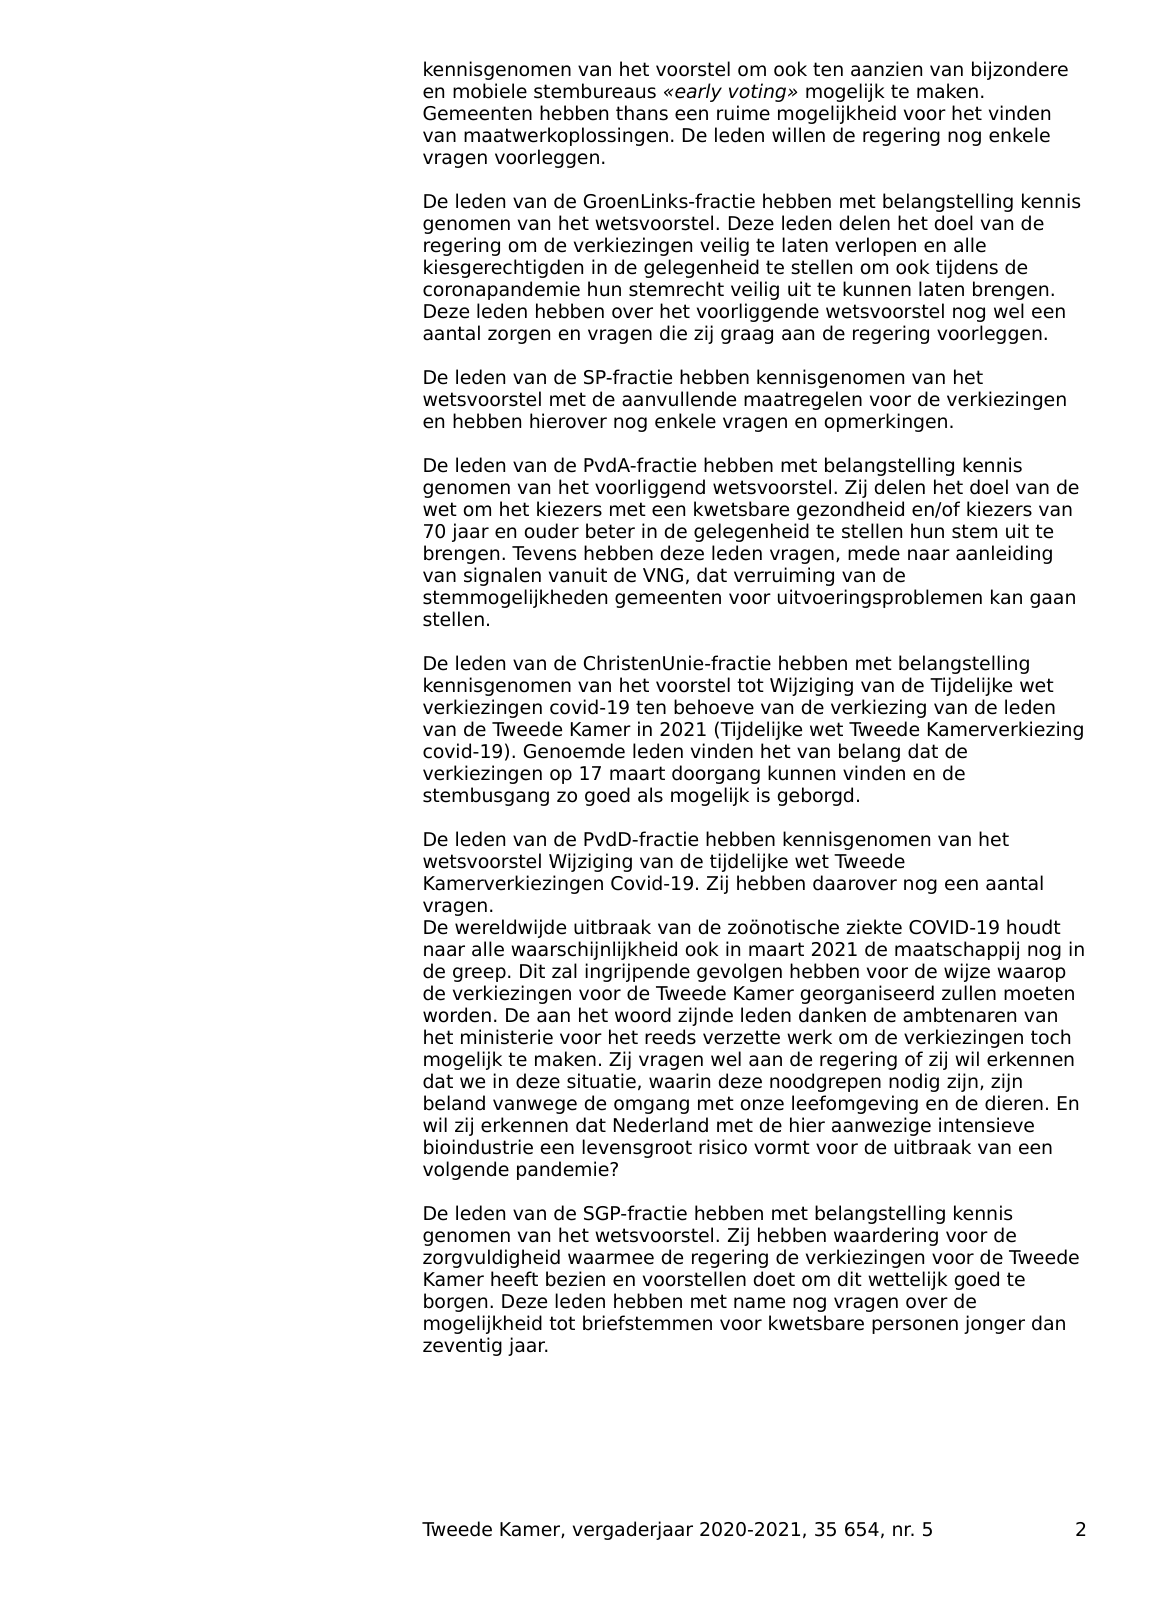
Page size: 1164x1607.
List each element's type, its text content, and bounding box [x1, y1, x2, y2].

text De wereldwijde uitbraak van de zoönotische ziekte COVID-19 houdt naar alle waarschijnlijkheid ook in maart 2021 de maatschappij nog in de greep. Dit zal ingrijpende gevolgen hebben voor de wijze waarop de verkiezingen voor de Tweede Kamer georganiseerd zullen moeten worden. De aan het woord zijnde leden danken de ambtenaren van het ministerie voor het reeds verzette werk om de verkiezingen toch mogelijk te maken. Zij vragen wel aan de regering of zij wil erkennen dat we in deze situatie, waarin deze noodgrepen nodig zijn, zijn beland vanwege de omgang met onze leefomgeving en de dieren. En wil zij erkennen dat Nederland met de hier aanwezige intensieve bioindustrie een levensgroot risico vormt voor de uitbraak van een volgende pandemie? [422, 917, 1087, 1181]
text kennisgenomen van het voorstel om ook ten aanzien van bijzondere en mobiele stembureaus «early voting» mogelijk te maken. Gemeenten hebben thans een ruime mogelijkheid voor het vinden van maatwerkoplossingen. De leden willen de regering nog enkele vragen voorleggen. [422, 59, 1087, 169]
text De leden van de SGP-fractie hebben met belangstelling kennis genomen van het wetsvoorstel. Zij hebben waardering voor de zorgvuldigheid waarmee de regering de verkiezingen voor de Tweede Kamer heeft bezien en voorstellen doet om dit wettelijk goed te borgen. Deze leden hebben met name nog vragen over de mogelijkheid tot briefstemmen voor kwetsbare personen jonger dan zeventig jaar. [422, 1203, 1087, 1357]
text De leden van de SP-fractie hebben kennisgenomen van het wetsvoorstel met de aanvullende maatregelen voor de verkiezingen en hebben hierover nog enkele vragen en opmerkingen. [422, 367, 1087, 433]
text De leden van de PvdD-fractie hebben kennisgenomen van het wetsvoorstel Wijziging van de tijdelijke wet Tweede Kamerverkiezingen Covid-19. Zij hebben daarover nog een aantal vragen. [422, 829, 1087, 917]
text De leden van de ChristenUnie-fractie hebben met belangstelling kennisgenomen van het voorstel tot Wijziging van de Tijdelijke wet verkiezingen covid-19 ten behoeve van de verkiezing van de leden van de Tweede Kamer in 2021 (Tijdelijke wet Tweede Kamerverkiezing covid-19). Genoemde leden vinden het van belang dat de verkiezingen op 17 maart doorgang kunnen vinden en de stembusgang zo goed als mogelijk is geborgd. [422, 653, 1087, 807]
text De leden van de PvdA-fractie hebben met belangstelling kennis genomen van het voorliggend wetsvoorstel. Zij delen het doel van de wet om het kiezers met een kwetsbare gezondheid en/of kiezers van 70 jaar en ouder beter in de gelegenheid te stellen hun stem uit te brengen. Tevens hebben deze leden vragen, mede naar aanleiding van signalen vanuit de VNG, dat verruiming van de stemmogelijkheden gemeenten voor uitvoeringsproblemen kan gaan stellen. [422, 455, 1087, 631]
text De leden van de GroenLinks-fractie hebben met belangstelling kennis genomen van het wetsvoorstel. Deze leden delen het doel van de regering om de verkiezingen veilig te laten verlopen en alle kiesgerechtigden in de gelegenheid te stellen om ook tijdens de coronapandemie hun stemrecht veilig uit te kunnen laten brengen. Deze leden hebben over het voorliggende wetsvoorstel nog wel een aantal zorgen en vragen die zij graag aan de regering voorleggen. [422, 191, 1087, 345]
